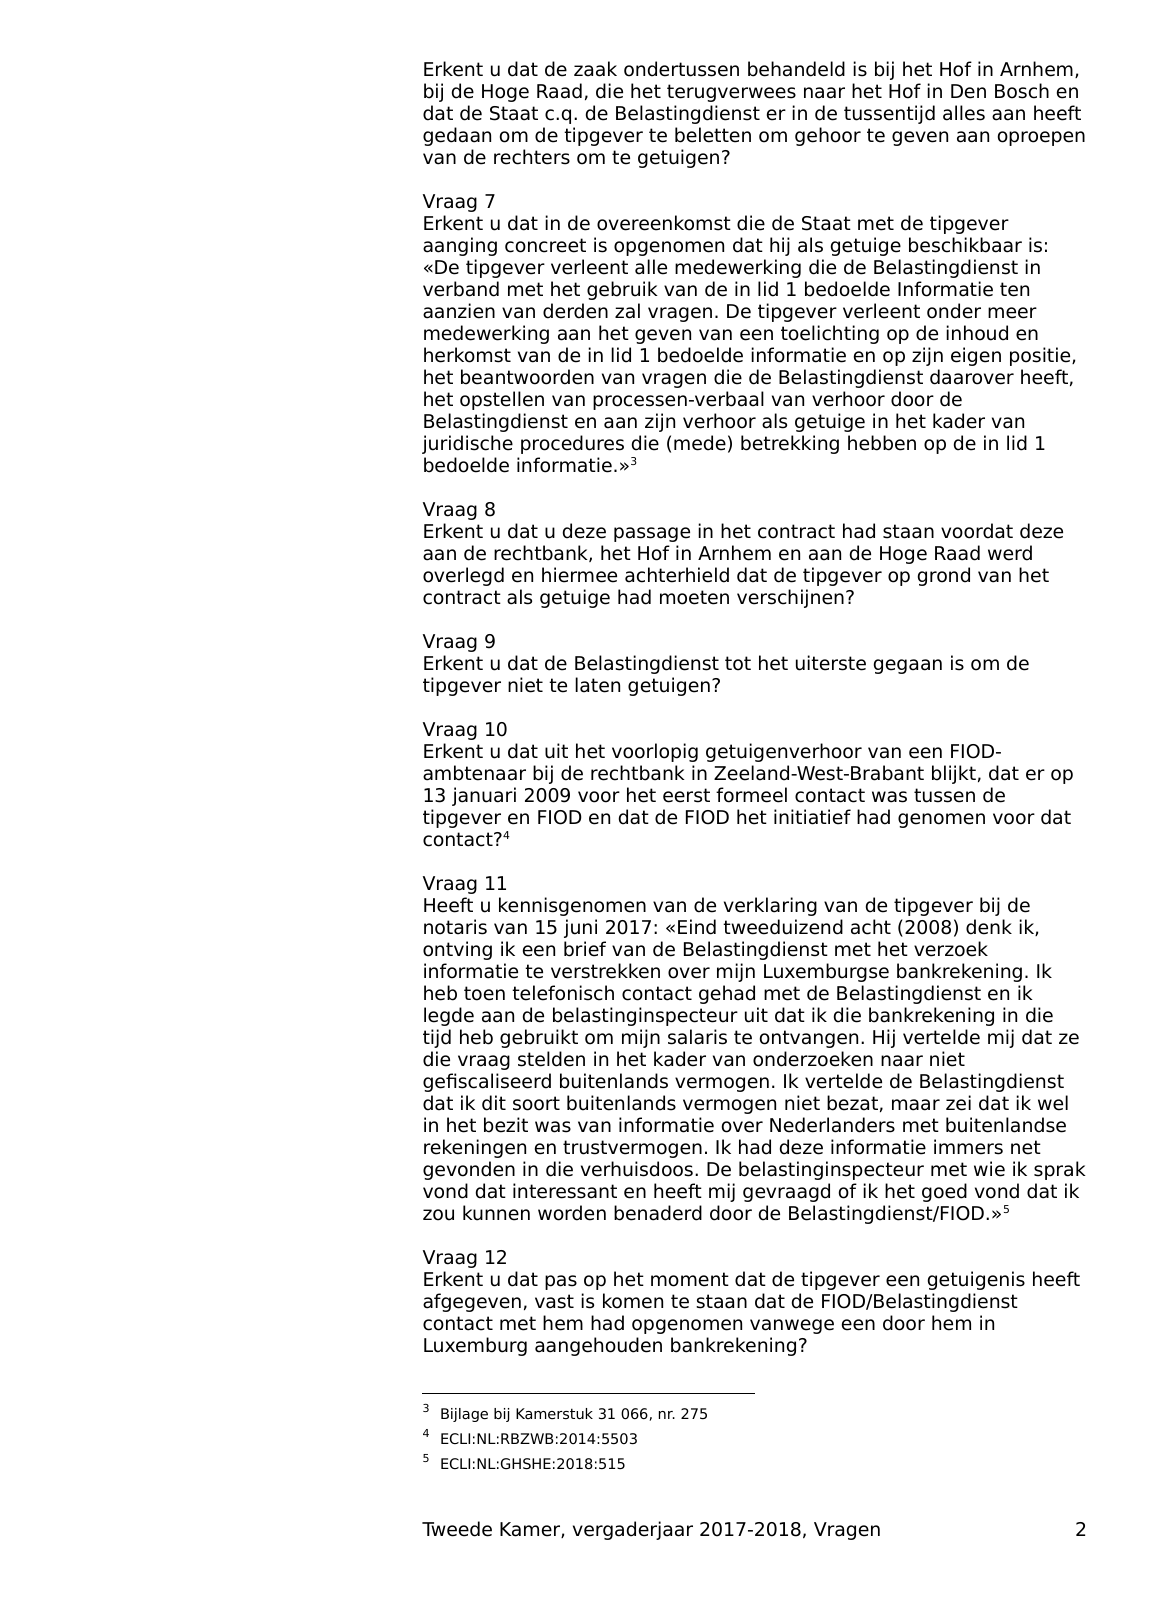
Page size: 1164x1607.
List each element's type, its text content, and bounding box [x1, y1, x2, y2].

text Vraag 8 [422, 499, 1087, 521]
text Bijlage bij Kamerstuk 31 066, nr. 275 [422, 1402, 1087, 1424]
text ECLI:NL:GHSHE:2018:515 [422, 1452, 1087, 1474]
text Erkent u dat u deze passage in het contract had staan voordat deze aan de rechtbank, het Hof in Arnhem en aan de Hoge Raad werd overlegd en hiermee achterhield dat de tipgever op grond van het contract als getuige had moeten verschijnen? [422, 521, 1087, 609]
text ECLI:NL:RBZWB:2014:5503 [422, 1427, 1087, 1449]
text Vraag 11 [422, 873, 1087, 895]
text Heeft u kennisgenomen van de verklaring van de tipgever bij de notaris van 15 juni 2017: «Eind tweeduizend acht (2008) denk ik, ontving ik een brief van de Belastingdienst met het verzoek informatie te verstrekken over mijn Luxemburgse bankrekening. Ik heb toen telefonisch contact gehad met de Belastingdienst en ik legde aan de belastinginspecteur uit dat ik die bankrekening in die tijd heb gebruikt om mijn salaris te ontvangen. Hij vertelde mij dat ze die vraag stelden in het kader van onderzoeken naar niet gefiscaliseerd buitenlands vermogen. Ik vertelde de Belastingdienst dat ik dit soort buitenlands vermogen niet bezat, maar zei dat ik wel in het bezit was van informatie over Nederlanders met buitenlandse rekeningen en trustvermogen. Ik had deze informatie immers net gevonden in die verhuisdoos. De belastinginspecteur met wie ik sprak vond dat interessant en heeft mij gevraagd of ik het goed vond dat ik zou kunnen worden benaderd door de Belastingdienst/FIOD.» [422, 895, 1087, 1225]
text Vraag 12 [422, 1247, 1087, 1269]
text Erkent u dat de zaak ondertussen behandeld is bij het Hof in Arnhem, bij de Hoge Raad, die het terugverwees naar het Hof in Den Bosch en dat de Staat c.q. de Belastingdienst er in de tussentijd alles aan heeft gedaan om de tipgever te beletten om gehoor te geven aan oproepen van de rechters om te getuigen? [422, 59, 1087, 169]
text Erkent u dat in de overeenkomst die de Staat met de tipgever aanging concreet is opgenomen dat hij als getuige beschikbaar is: «De tipgever verleent alle medewerking die de Belastingdienst in verband met het gebruik van de in lid 1 bedoelde Informatie ten aanzien van derden zal vragen. De tipgever verleent onder meer medewerking aan het geven van een toelichting op de inhoud en herkomst van de in lid 1 bedoelde informatie en op zijn eigen positie, het beantwoorden van vragen die de Belastingdienst daarover heeft, het opstellen van processen-verbaal van verhoor door de Belastingdienst en aan zijn verhoor als getuige in het kader van juridische procedures die (mede) betrekking hebben op de in lid 1 bedoelde informatie.» [422, 213, 1087, 477]
text Erkent u dat de Belastingdienst tot het uiterste gegaan is om de tipgever niet te laten getuigen? [422, 653, 1087, 697]
text Vraag 10 [422, 719, 1087, 741]
text Erkent u dat uit het voorlopig getuigenverhoor van een FIOD-ambtenaar bij de rechtbank in Zeeland-West-Brabant blijkt, dat er op 13 januari 2009 voor het eerst formeel contact was tussen de tipgever en FIOD en dat de FIOD het initiatief had genomen voor dat contact? [422, 741, 1087, 851]
text Vraag 7 [422, 191, 1087, 213]
text Erkent u dat pas op het moment dat de tipgever een getuigenis heeft afgegeven, vast is komen te staan dat de FIOD/Belastingdienst contact met hem had opgenomen vanwege een door hem in Luxemburg aangehouden bankrekening? [422, 1269, 1087, 1357]
text Vraag 9 [422, 631, 1087, 653]
